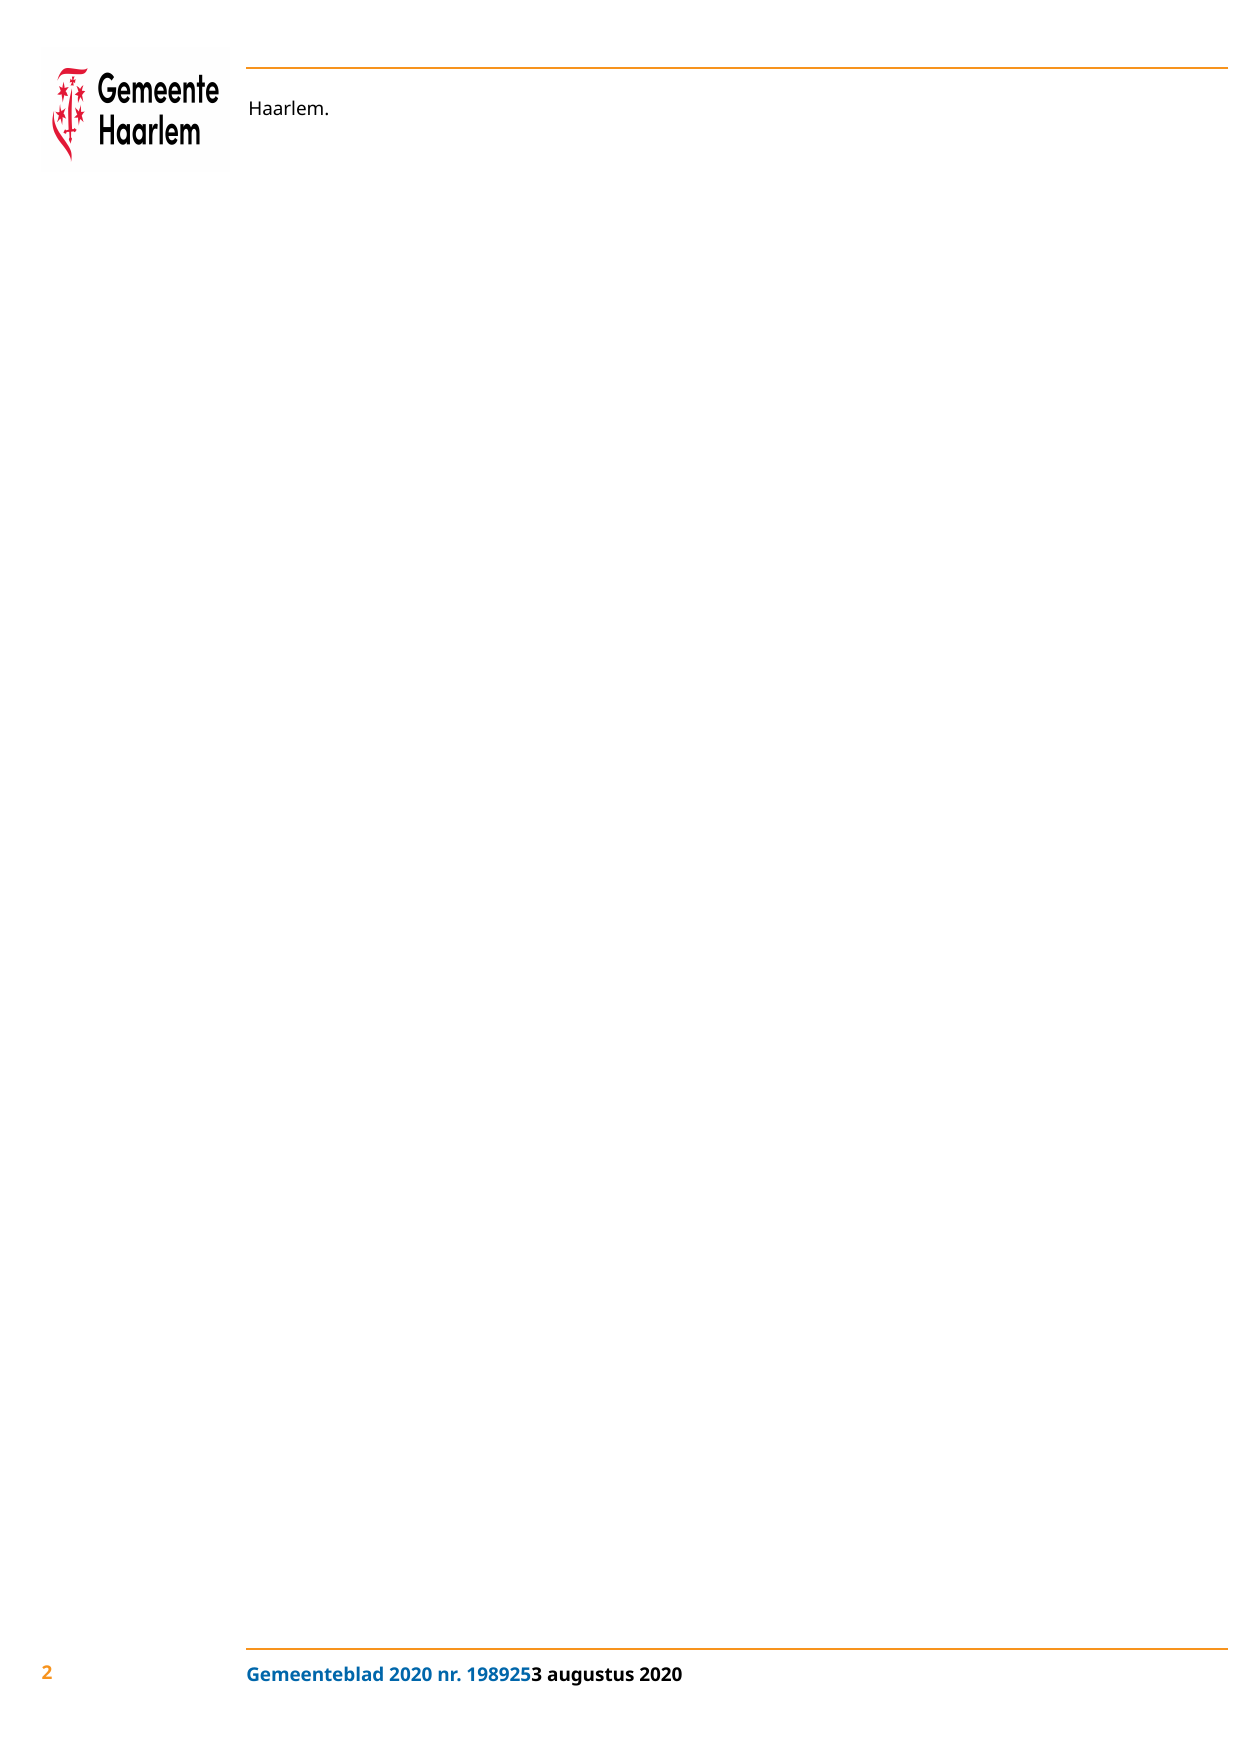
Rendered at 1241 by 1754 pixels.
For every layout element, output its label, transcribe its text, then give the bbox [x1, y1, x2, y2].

picture [41, 47, 231, 172]
text Haarlem. [248, 95, 1152, 121]
